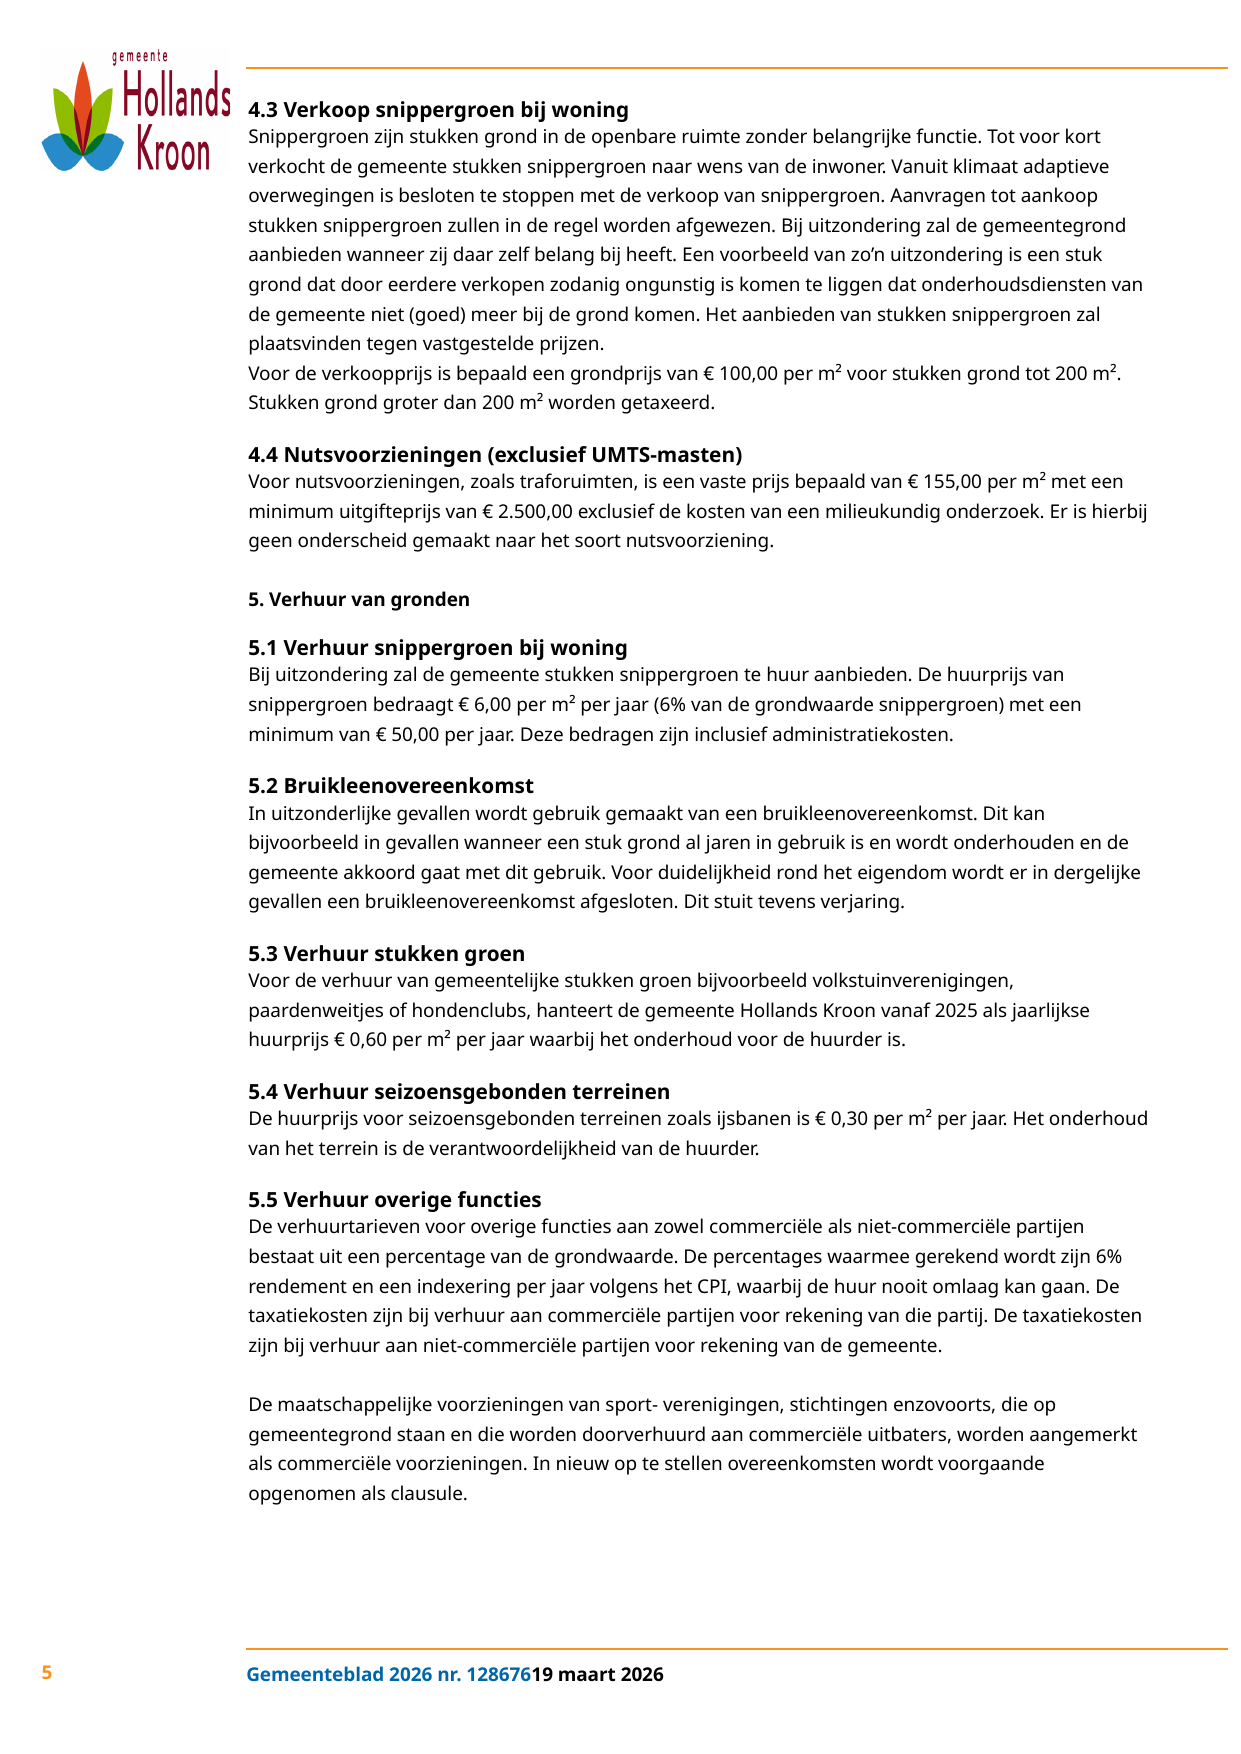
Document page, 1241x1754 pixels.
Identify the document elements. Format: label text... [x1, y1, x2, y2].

text De verhuurtarieven voor overige functies aan zowel commerciële als niet-commerciële partijen bestaat uit een percentage van de grondwaarde. De percentages waarmee gerekend wordt zijn 6% rendement en een indexering per jaar volgens het CPI, waarbij de huur nooit omlaag kan gaan. De taxatiekosten zijn bij verhuur aan commerciële partijen voor rekening van die partij. De taxatiekosten zijn bij verhuur aan niet-commerciële partijen voor rekening van de gemeente. [248, 1214, 1152, 1358]
text 5.5 Verhuur overige functies [248, 1185, 1152, 1214]
text Voor de verhuur van gemeentelijke stukken groen bijvoorbeeld volkstuinverenigingen, paardenweitjes of hondenclubs, hanteert de gemeente Hollands Kroon vanaf 2025 als jaarlijkse huurprijs € 0,60 per m² per jaar waarbij het onderhoud voor de huurder is. [248, 967, 1152, 1052]
text In uitzonderlijke gevallen wordt gebruik gemaakt van een bruikleenovereenkomst. Dit kan bijvoorbeeld in gevallen wanneer een stuk grond al jaren in gebruik is en wordt onderhouden en de gemeente akkoord gaat met dit gebruik. Voor duidelijkheid rond het eigendom wordt er in dergelijke gevallen een bruikleenovereenkomst afgesloten. Dit stuit tevens verjaring. [248, 800, 1152, 914]
text 5.3 Verhuur stukken groen [248, 939, 1152, 967]
text Bij uitzondering zal de gemeente stukken snippergroen te huur aanbieden. De huurprijs van snippergroen bedraagt € 6,00 per m² per jaar (6% van de grondwaarde snippergroen) met een minimum van € 50,00 per jaar. Deze bedragen zijn inclusief administratiekosten. [248, 662, 1152, 747]
text De huurprijs voor seizoensgebonden terreinen zoals ijsbanen is € 0,30 per m² per jaar. Het onderhoud van het terrein is de verantwoordelijkheid van de huurder. [248, 1105, 1152, 1161]
picture [41, 47, 231, 172]
text Snippergroen zijn stukken grond in de openbare ruimte zonder belangrijke functie. Tot voor kort verkocht de gemeente stukken snippergroen naar wens van de inwoner. Vanuit klimaat adaptieve overwegingen is besloten te stoppen met de verkoop van snippergroen. Aanvragen tot aankoop stukken snippergroen zullen in de regel worden afgewezen. Bij uitzondering zal de gemeentegrond aanbieden wanneer zij daar zelf belang bij heeft. Een voorbeeld van zo’n uitzondering is een stuk grond dat door eerdere verkopen zodanig ongunstig is komen te liggen dat onderhoudsdiensten van de gemeente niet (goed) meer bij de grond komen. Het aanbieden van stukken snippergroen zal plaatsvinden tegen vastgestelde prijzen. [248, 123, 1152, 356]
text 5.1 Verhuur snippergroen bij woning [248, 633, 1152, 662]
text De maatschappelijke voorzieningen van sport- verenigingen, stichtingen enzovoorts, die op gemeentegrond staan en die worden doorverhuurd aan commerciële uitbaters, worden aangemerkt als commerciële voorzieningen. In nieuw op te stellen overeenkomsten wordt voorgaande opgenomen als clausule. [248, 1391, 1152, 1506]
text 4.3 Verkoop snippergroen bij woning [248, 95, 1152, 123]
text 5.4 Verhuur seizoensgebonden terreinen [248, 1077, 1152, 1105]
text 5. Verhuur van gronden [248, 587, 1152, 612]
text 5.2 Bruikleenovereenkomst [248, 771, 1152, 800]
text Voor nutsvoorzieningen, zoals traforuimten, is een vaste prijs bepaald van € 155,00 per m² met een minimum uitgifteprijs van € 2.500,00 exclusief de kosten van een milieukundig onderzoek. Er is hierbij geen onderscheid gemaakt naar het soort nutsvoorziening. [248, 468, 1152, 553]
text 4.4 Nutsvoorzieningen (exclusief UMTS-masten) [248, 440, 1152, 468]
text Voor de verkoopprijs is bepaald een grondprijs van € 100,00 per m² voor stukken grond tot 200 m². Stukken grond groter dan 200 m² worden getaxeerd. [248, 360, 1152, 415]
